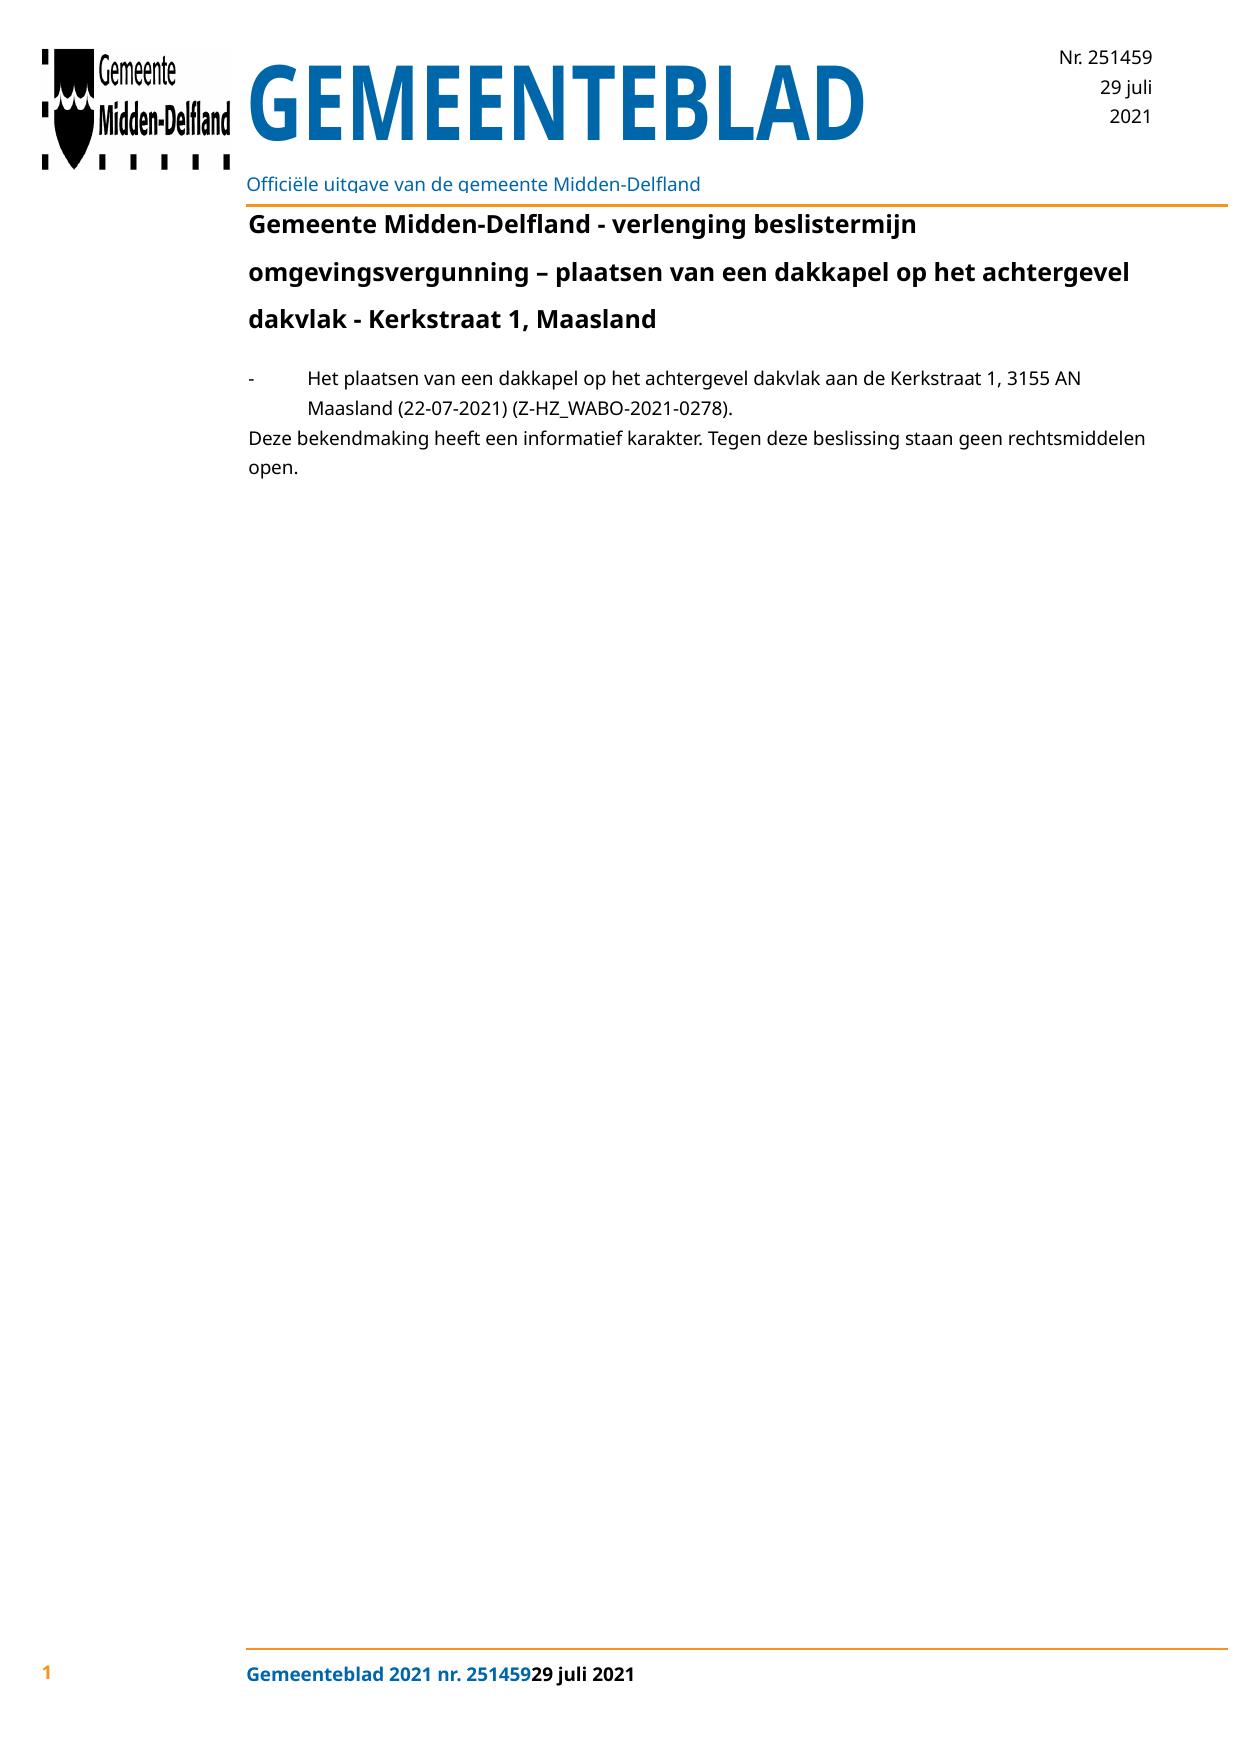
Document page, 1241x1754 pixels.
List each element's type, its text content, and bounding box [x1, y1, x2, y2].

picture [41, 47, 231, 172]
list Het plaatsen van een dakkapel op het achtergevel dakvlak aan de Kerkstraat 1, 3155 AN Maasland (22-07-2021) (Z-HZ_WABO-2021-0278). [248, 366, 1152, 421]
text Deze bekendmaking heeft een informatief karakter. Tegen deze beslissing staan geen rechtsmiddelen open. [248, 425, 1152, 480]
text Gemeente Midden-Delfland - verlenging beslistermijn omgevingsvergunning – plaatsen van een dakkapel op het achtergevel dakvlak - Kerkstraat 1, Maasland [248, 207, 1152, 336]
